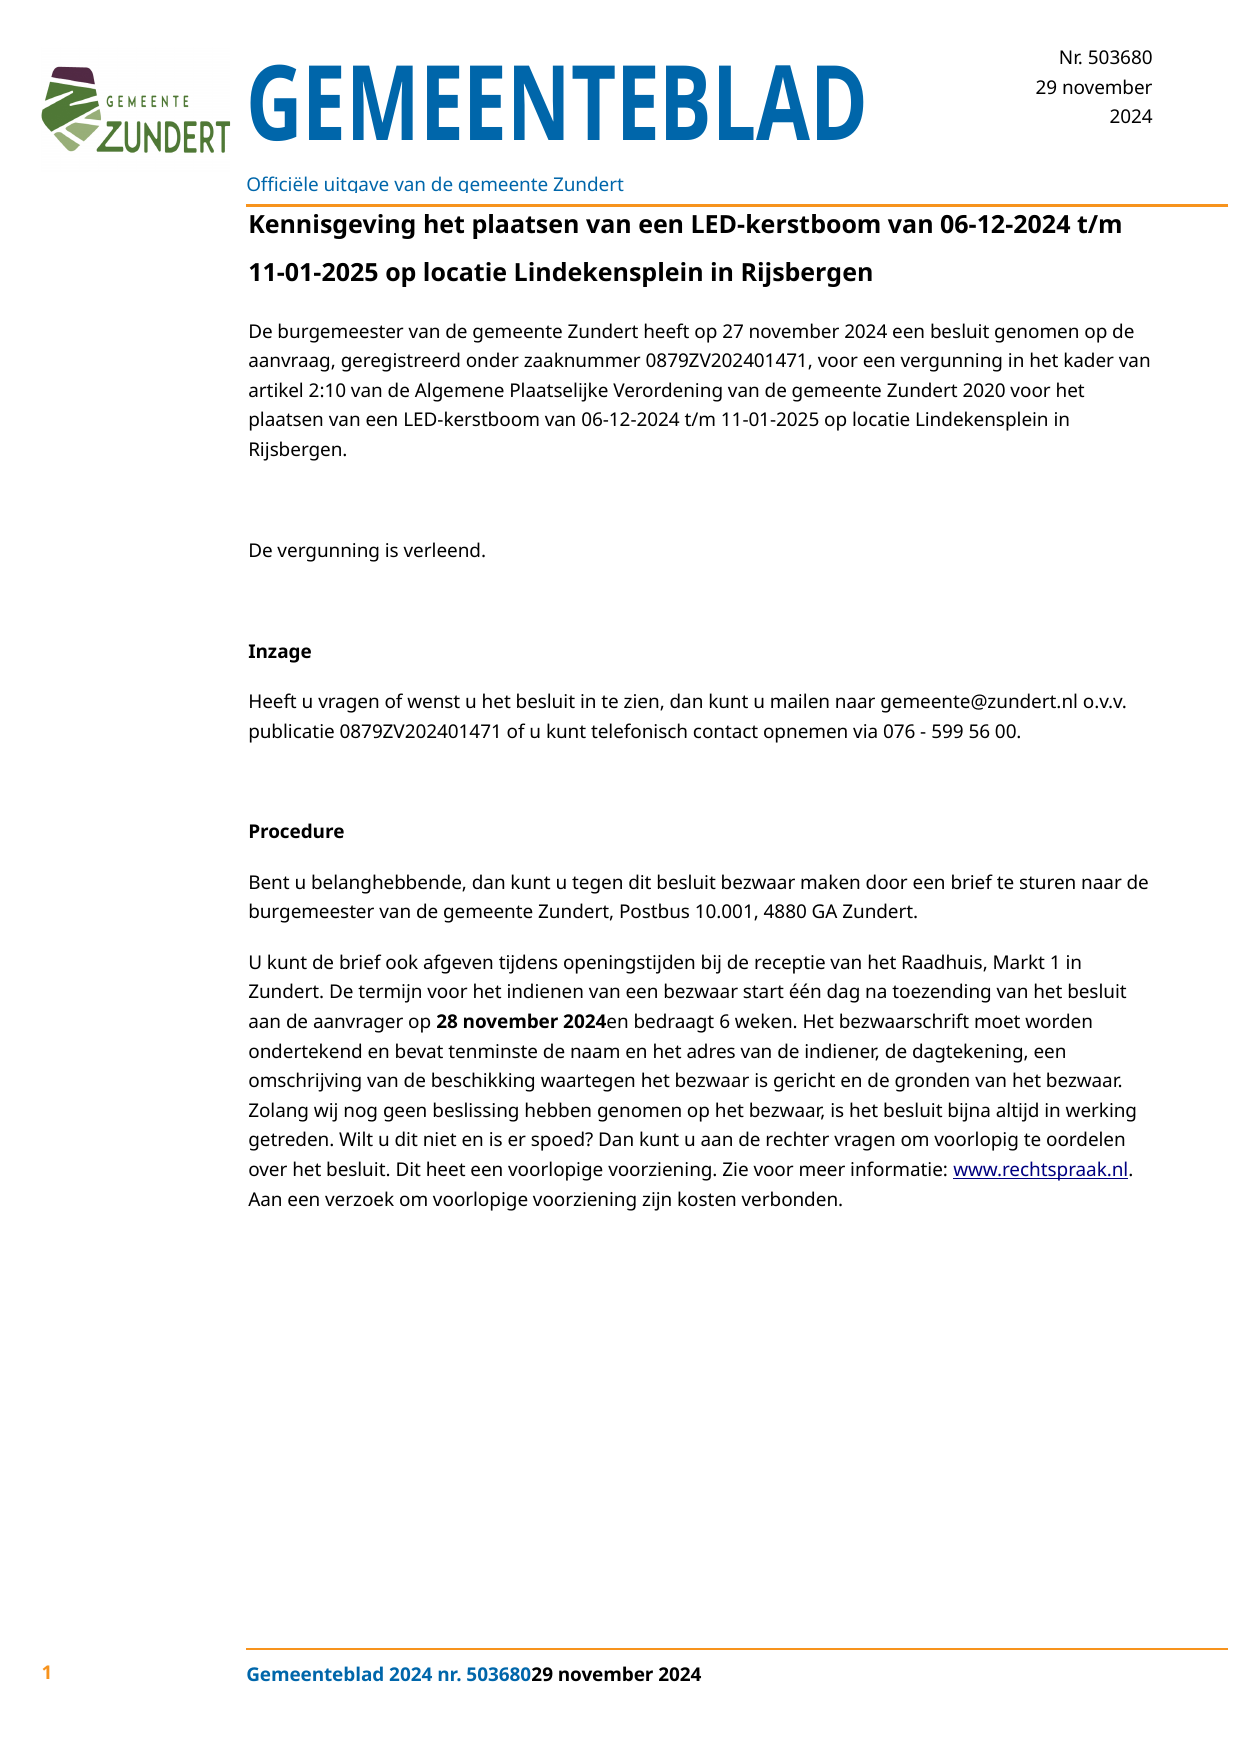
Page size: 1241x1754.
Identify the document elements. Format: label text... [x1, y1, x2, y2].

text De burgemeester van de gemeente Zundert heeft op 27 november 2024 een besluit genomen op de aanvraag, geregistreerd onder zaaknummer 0879ZV202401471, voor een vergunning in het kader van artikel 2:10 van de Algemene Plaatselijke Verordening van de gemeente Zundert 2020 voor het plaatsen van een LED-kerstboom van 06-12-2024 t/m 11-01-2025 op locatie Lindekensplein in Rijsbergen. [248, 318, 1152, 462]
text Heeft u vragen of wenst u het besluit in te zien, dan kunt u mailen naar gemeente@zundert.nl o.v.v. publicatie 0879ZV202401471 of u kunt telefonisch contact opnemen via 076 - 599 56 00. [248, 688, 1152, 744]
text Procedure [248, 819, 1152, 844]
picture [41, 47, 231, 172]
text Kennisgeving het plaatsen van een LED-kerstboom van 06-12-2024 t/m 11-01-2025 op locatie Lindekensplein in Rijsbergen [248, 207, 1152, 288]
text De vergunning is verleend. [248, 537, 1152, 563]
text Inzage [248, 638, 1152, 664]
text U kunt de brief ook afgeven tijdens openingstijden bij de receptie van het Raadhuis, Markt 1 in Zundert. De termijn voor het indienen van een bezwaar start één dag na toezending van het besluit aan de aanvrager op 28 november 2024en bedraagt 6 weken. Het bezwaarschrift moet worden ondertekend en bevat tenminste de naam en het adres van de indiener, de dagtekening, een omschrijving van de beschikking waartegen het bezwaar is gericht en de gronden van het bezwaar. Zolang wij nog geen beslissing hebben genomen op het bezwaar, is het besluit bijna altijd in werking getreden. Wilt u dit niet en is er spoed? Dan kunt u aan de rechter vragen om voorlopig te oordelen over het besluit. Dit heet een voorlopige voorziening. Zie voor meer informatie: www.rechtspraak.nl. Aan een verzoek om voorlopige voorziening zijn kosten verbonden. [248, 949, 1152, 1212]
text Bent u belanghebbende, dan kunt u tegen dit besluit bezwaar maken door een brief te sturen naar de burgemeester van de gemeente Zundert, Postbus 10.001, 4880 GA Zundert. [248, 869, 1152, 924]
